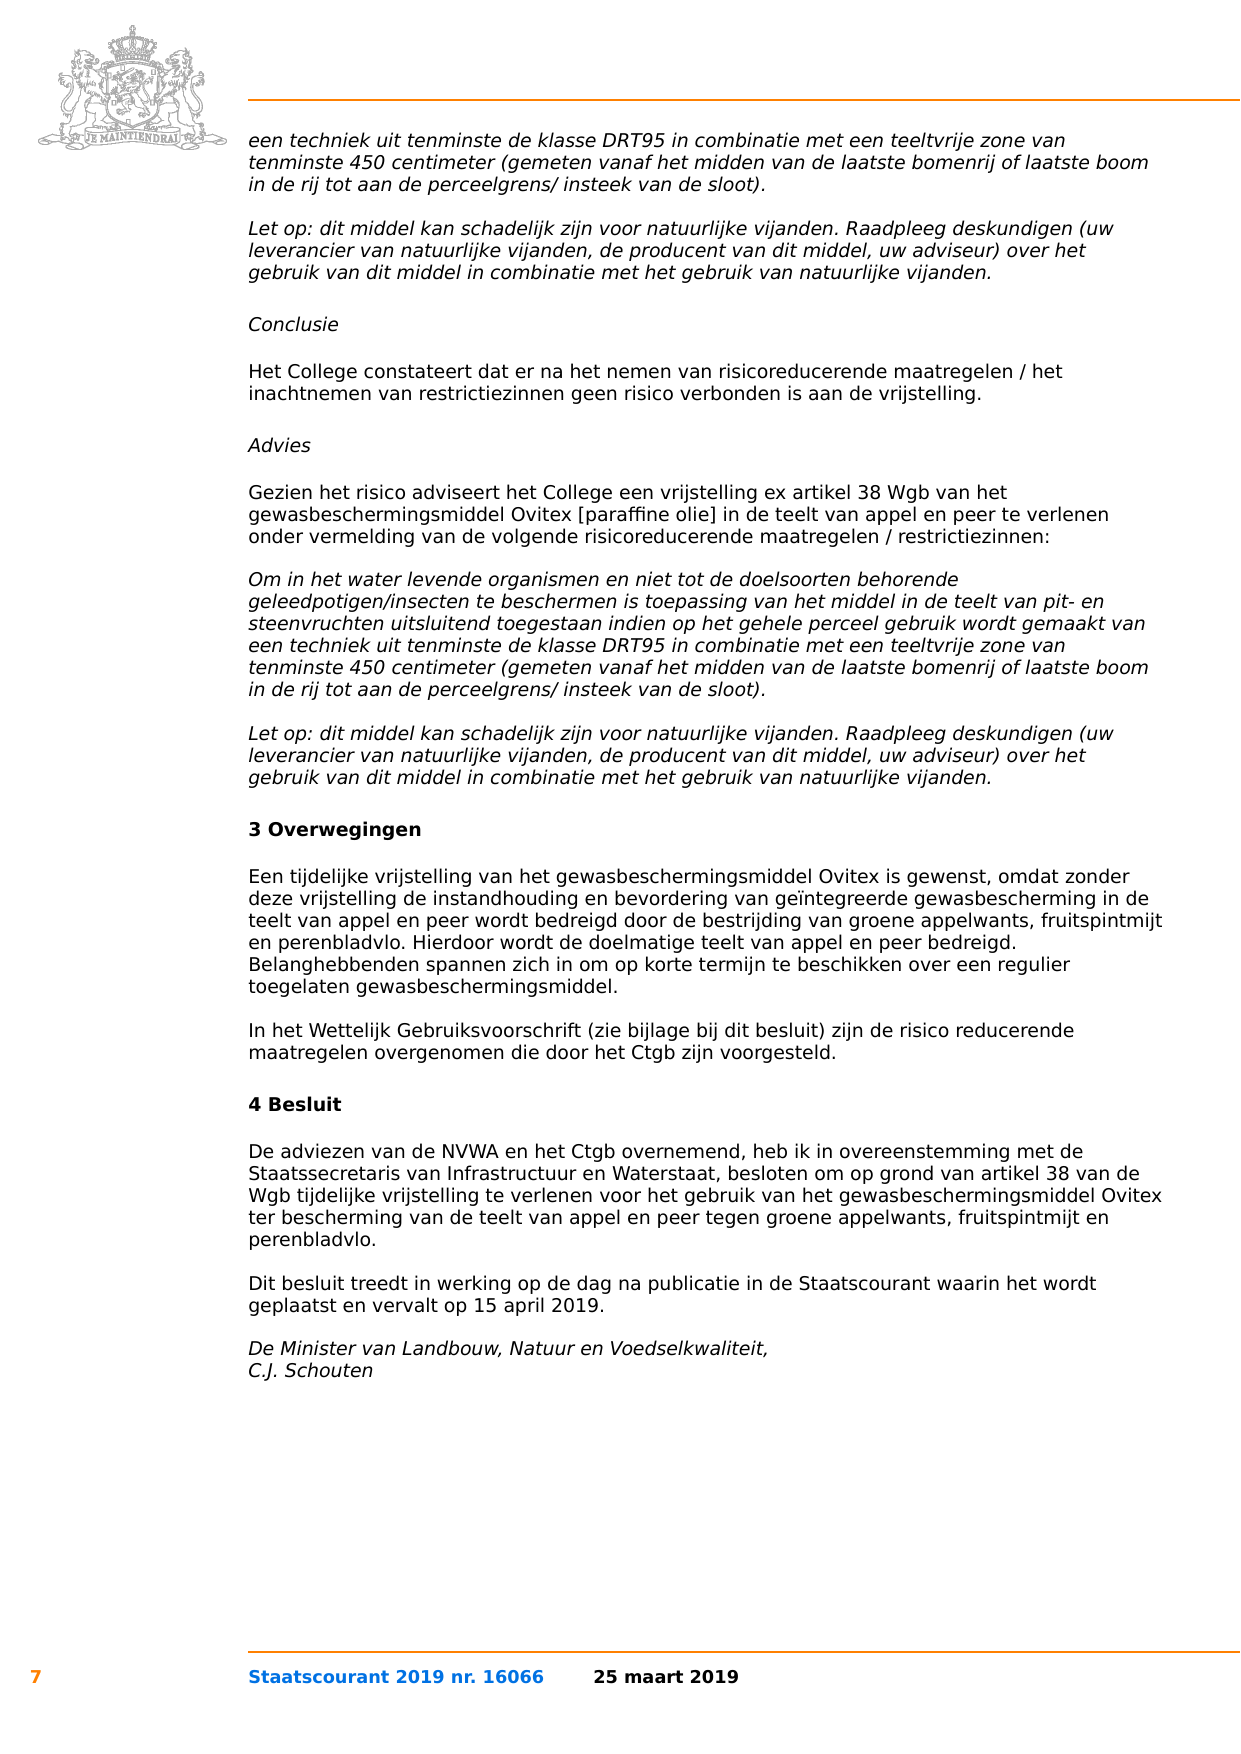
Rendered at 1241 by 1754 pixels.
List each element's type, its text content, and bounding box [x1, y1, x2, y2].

picture [38, 25, 227, 150]
text De Minister van Landbouw, Natuur en Voedselkwaliteit, C.J. Schouten [248, 1338, 1163, 1382]
text Een tijdelijke vrijstelling van het gewasbeschermingsmiddel Ovitex is gewenst, omdat zonder deze vrijstelling de instandhouding en bevordering van geïntegreerde gewasbescherming in de teelt van appel en peer wordt bedreigd door de bestrijding van groene appelwants, fruitspintmijt en perenbladvlo. Hierdoor wordt de doelmatige teelt van appel en peer bedreigd. Belanghebbenden spannen zich in om op korte termijn te beschikken over een regulier toegelaten gewasbeschermingsmiddel. [248, 866, 1163, 998]
subtitle Conclusie [248, 314, 1163, 336]
text Let op: dit middel kan schadelijk zijn voor natuurlijke vijanden. Raadpleeg deskundigen (uw leverancier van natuurlijke vijanden, de producent van dit middel, uw adviseur) over het gebruik van dit middel in combinatie met het gebruik van natuurlijke vijanden. [248, 218, 1163, 284]
text De adviezen van de NVWA en het Ctgb overnemend, heb ik in overeenstemming met de Staatssecretaris van Infrastructuur en Waterstaat, besloten om op grond van artikel 38 van de Wgb tijdelijke vrijstelling te verlenen voor het gebruik van het gewasbeschermingsmiddel Ovitex ter bescherming van de teelt van appel en peer tegen groene appelwants, fruitspintmijt en perenbladvlo. [248, 1141, 1163, 1251]
text Gezien het risico adviseert het College een vrijstelling ex artikel 38 Wgb van het gewasbeschermingsmiddel Ovitex [paraffine olie] in de teelt van appel en peer te verlenen onder vermelding van de volgende risicoreducerende maatregelen / restrictiezinnen: [248, 482, 1163, 547]
text Dit besluit treedt in werking op de dag na publicatie in de Staatscourant waarin het wordt geplaatst en vervalt op 15 april 2019. [248, 1272, 1163, 1316]
text Om in het water levende organismen en niet tot de doelsoorten behorende geleedpotigen/insecten te beschermen is toepassing van het middel in de teelt van pit- en steenvruchten uitsluitend toegestaan indien op het gehele perceel gebruik wordt gemaakt van een techniek uit tenminste de klasse DRT95 in combinatie met een teeltvrije zone van tenminste 450 centimeter (gemeten vanaf het midden van de laatste bomenrij of laatste boom in de rij tot aan de perceelgrens/ insteek van de sloot). [248, 569, 1163, 701]
text een techniek uit tenminste de klasse DRT95 in combinatie met een teeltvrije zone van tenminste 450 centimeter (gemeten vanaf het midden van de laatste bomenrij of laatste boom in de rij tot aan de perceelgrens/ insteek van de sloot). [248, 130, 1163, 196]
subtitle 4 Besluit [248, 1094, 1163, 1116]
subtitle Advies [248, 434, 1163, 457]
text Let op: dit middel kan schadelijk zijn voor natuurlijke vijanden. Raadpleeg deskundigen (uw leverancier van natuurlijke vijanden, de producent van dit middel, uw adviseur) over het gebruik van dit middel in combinatie met het gebruik van natuurlijke vijanden. [248, 723, 1163, 789]
text In het Wettelijk Gebruiksvoorschrift (zie bijlage bij dit besluit) zijn de risico reducerende maatregelen overgenomen die door het Ctgb zijn voorgesteld. [248, 1020, 1163, 1064]
text Het College constateert dat er na het nemen van risicoreducerende maatregelen / het inachtnemen van restrictiezinnen geen risico verbonden is aan de vrijstelling. [248, 361, 1163, 404]
subtitle 3 Overwegingen [248, 819, 1163, 841]
